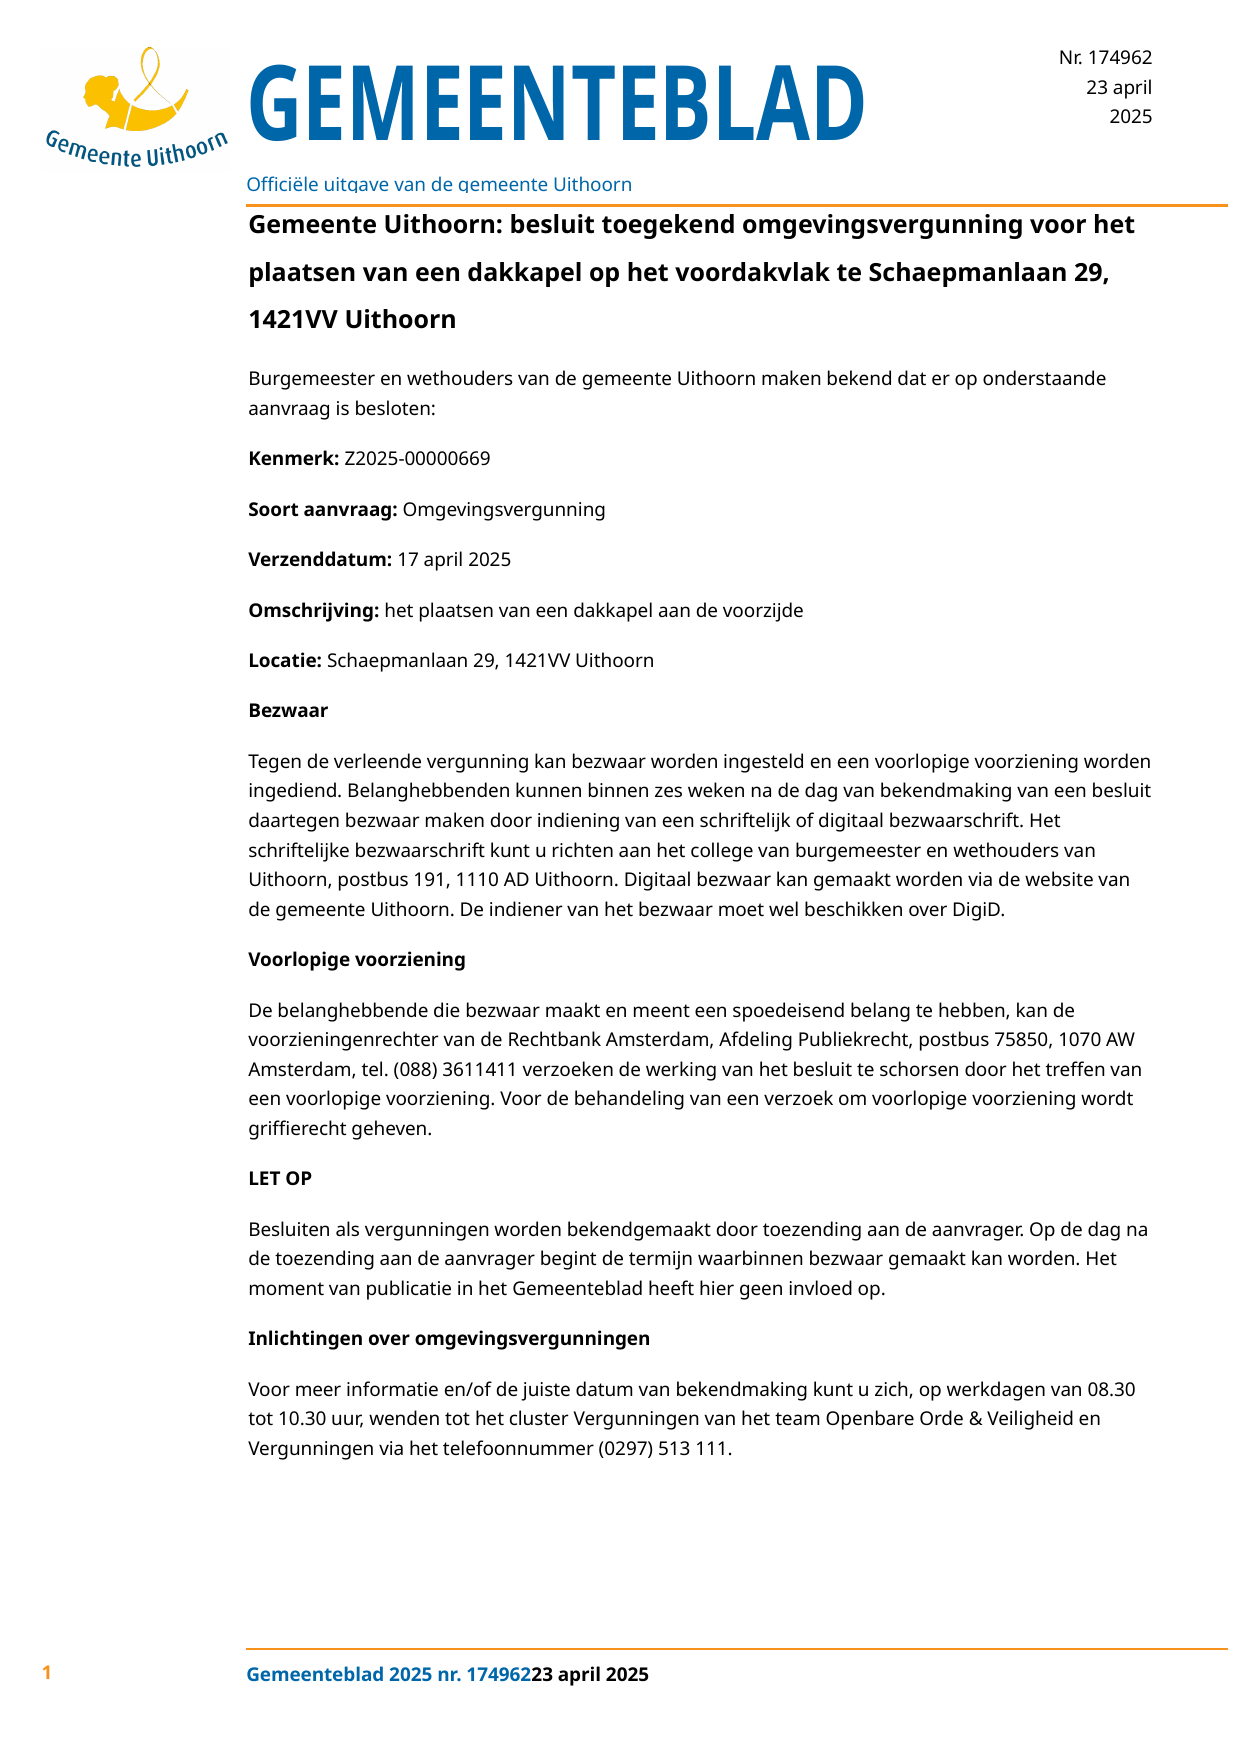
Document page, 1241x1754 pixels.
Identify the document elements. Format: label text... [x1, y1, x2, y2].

text Burgemeester en wethouders van de gemeente Uithoorn maken bekend dat er op onderstaande aanvraag is besloten: [248, 366, 1152, 421]
text Locatie: Schaepmanlaan 29, 1421VV Uithoorn [248, 647, 1152, 673]
text Kenmerk: Z2025-00000669 [248, 446, 1152, 471]
text Tegen de verleende vergunning kan bezwaar worden ingesteld en een voorlopige voorziening worden ingediend. Belanghebbenden kunnen binnen zes weken na de dag van bekendmaking van een besluit daartegen bezwaar maken door indiening van een schriftelijk of digitaal bezwaarschrift. Het schriftelijke bezwaarschrift kunt u richten aan het college van burgemeester en wethouders van Uithoorn, postbus 191, 1110 AD Uithoorn. Digitaal bezwaar kan gemaakt worden via de website van de gemeente Uithoorn. De indiener van het bezwaar moet wel beschikken over DigiD. [248, 748, 1152, 922]
text Voor meer informatie en/of de juiste datum van bekendmaking kunt u zich, op werkdagen van 08.30 tot 10.30 uur, wenden tot het cluster Vergunningen van het team Openbare Orde & Veiligheid en Vergunningen via het telefoonnummer (0297) 513 111. [248, 1376, 1152, 1461]
text Verzenddatum: 17 april 2025 [248, 546, 1152, 572]
text Bezwaar [248, 698, 1152, 723]
text Soort aanvraag: Omgevingsvergunning [248, 496, 1152, 522]
text Gemeente Uithoorn: besluit toegekend omgevingsvergunning voor het plaatsen van een dakkapel op het voordakvlak te Schaepmanlaan 29, 1421VV Uithoorn [248, 207, 1152, 336]
text Omschrijving: het plaatsen van een dakkapel aan de voorzijde [248, 597, 1152, 622]
text De belanghebbende die bezwaar maakt en meent een spoedeisend belang te hebben, kan de voorzieningenrechter van de Rechtbank Amsterdam, Afdeling Publiekrecht, postbus 75850, 1070 AW Amsterdam, tel. (088) 3611411 verzoeken de werking van het besluit te schorsen door het treffen van een voorlopige voorziening. Voor de behandeling van een verzoek om voorlopige voorziening wordt griffierecht geheven. [248, 997, 1152, 1141]
picture [41, 47, 231, 172]
text Inlichtingen over omgevingsvergunningen [248, 1326, 1152, 1351]
text Voorlopige voorziening [248, 946, 1152, 972]
text LET OP [248, 1166, 1152, 1191]
text Besluiten als vergunningen worden bekendgemaakt door toezending aan de aanvrager. Op de dag na de toezending aan de aanvrager begint de termijn waarbinnen bezwaar gemaakt kan worden. Het moment van publicatie in het Gemeenteblad heeft hier geen invloed op. [248, 1216, 1152, 1301]
